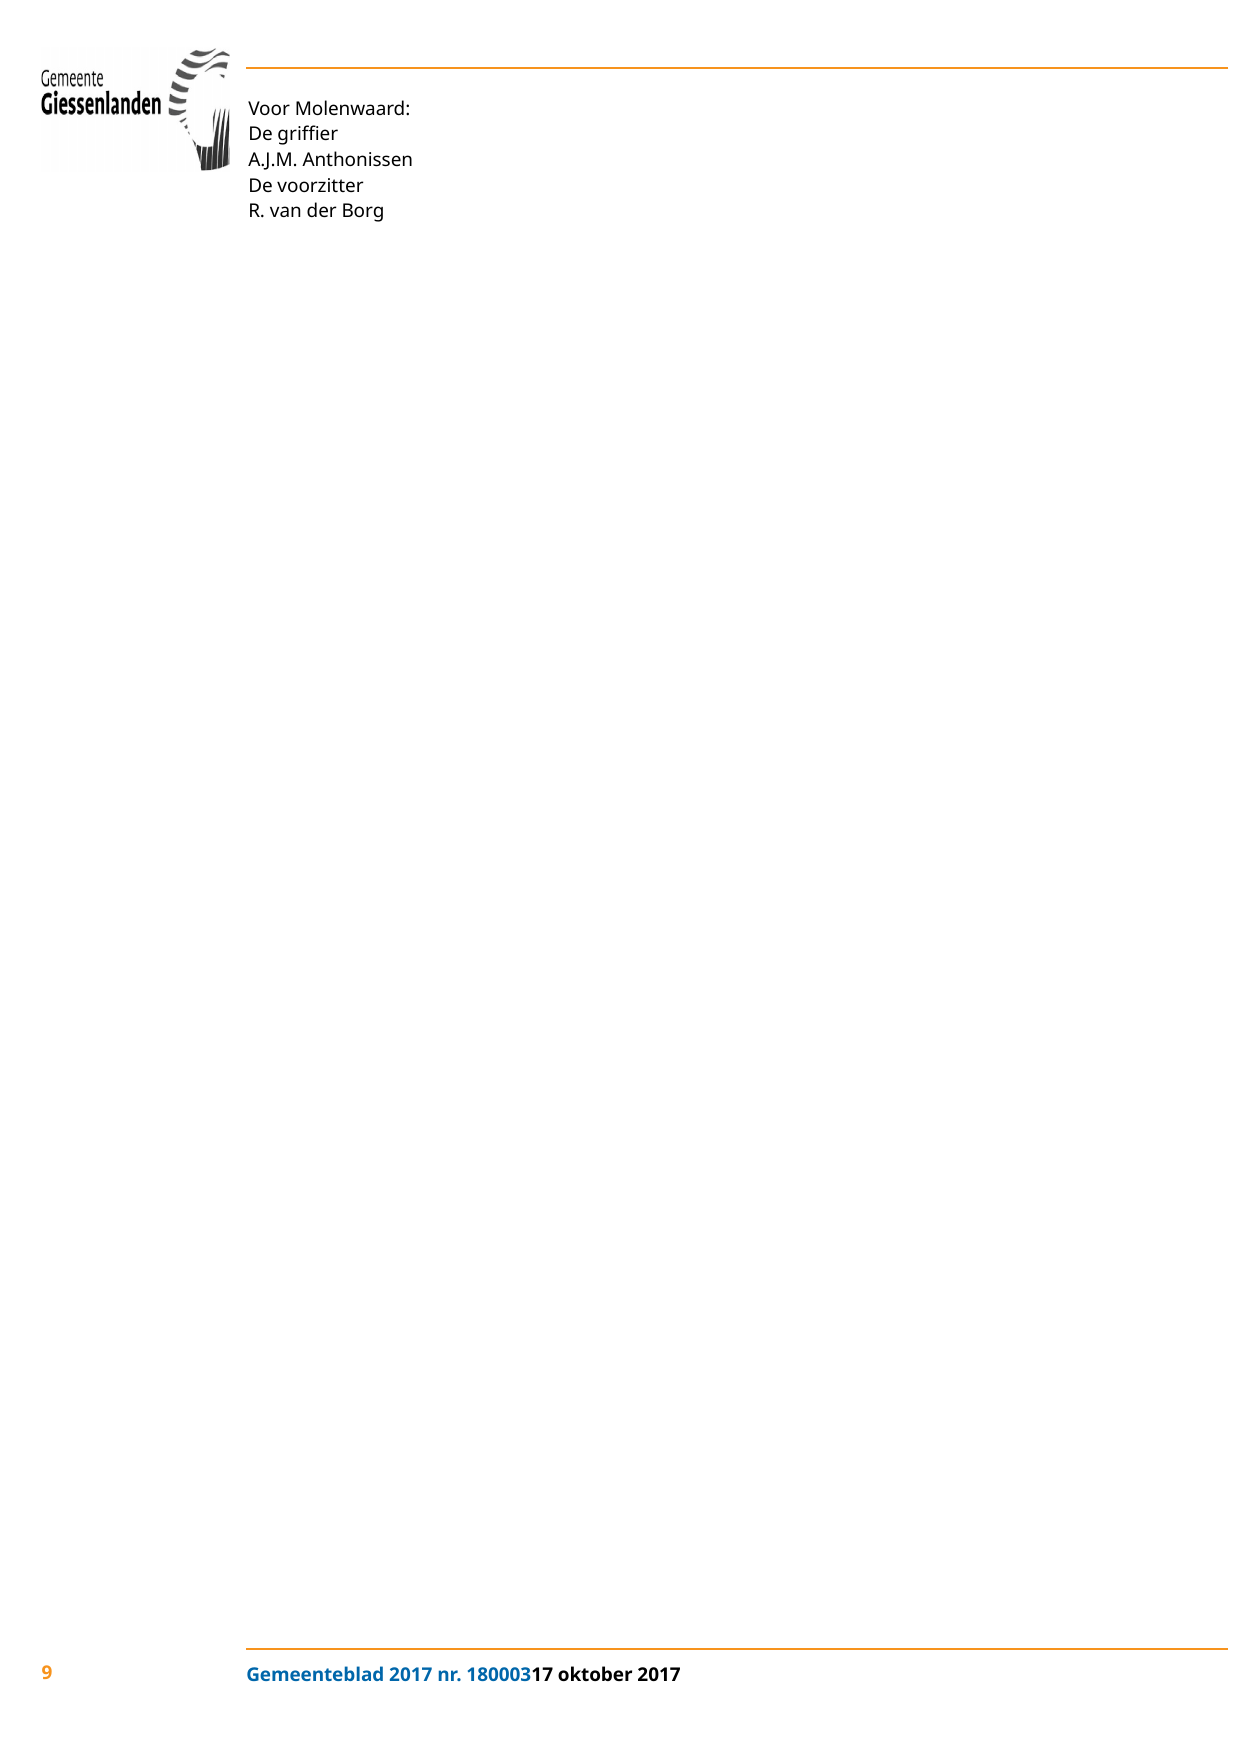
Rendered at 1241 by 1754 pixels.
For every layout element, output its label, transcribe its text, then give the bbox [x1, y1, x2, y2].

text Voor Molenwaard: [248, 95, 1152, 121]
text A.J.M. Anthonissen [248, 146, 1152, 172]
text R. van der Borg [248, 198, 1152, 223]
text De griffier [248, 121, 1152, 146]
text De voorzitter [248, 172, 1152, 198]
picture [41, 47, 231, 172]
